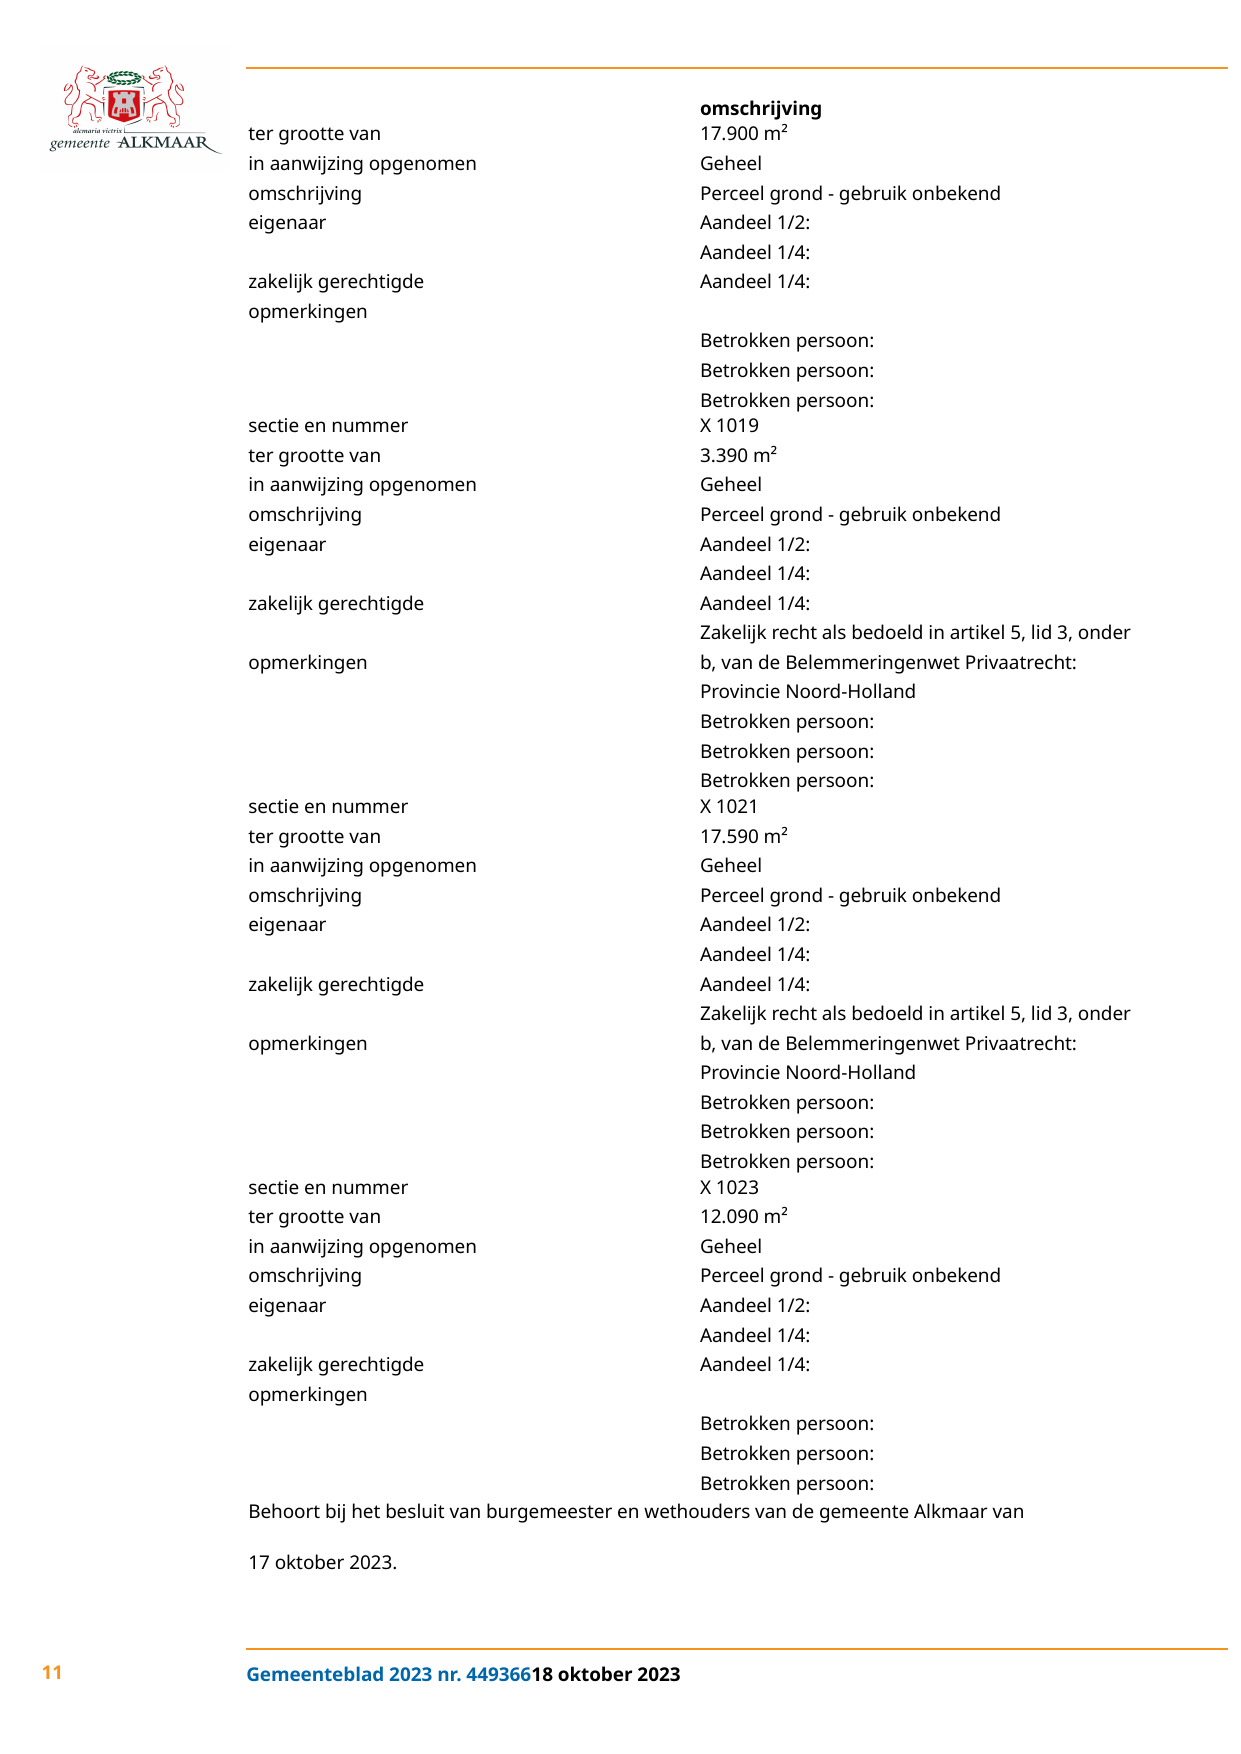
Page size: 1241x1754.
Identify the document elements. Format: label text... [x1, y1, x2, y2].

text 17 oktober 2023. [248, 1549, 1152, 1575]
table_cell ter grootte van in aanwijzing opgenomen omschrijving eigenaar zakelijk gerechtigde opmerkingen [248, 121, 700, 412]
table_header omschrijving [700, 95, 1152, 121]
table_cell X 1019 3.390 m² Geheel Perceel grond - gebruik onbekend Aandeel 1/2: Aandeel 1/4: Aandeel 1/4: Zakelijk recht als bedoeld in artikel 5, lid 3, onder b, van de Belemmeringenwet Privaatrecht: Provincie Noord-Holland Betrokken persoon: Betrokken persoon: Betrokken persoon: [700, 413, 1152, 793]
table_cell sectie en nummer ter grootte van in aanwijzing opgenomen omschrijving eigenaar zakelijk gerechtigde opmerkingen [248, 793, 700, 1174]
table_cell X 1023 12.090 m² Geheel Perceel grond - gebruik onbekend Aandeel 1/2: Aandeel 1/4: Aandeel 1/4: Betrokken persoon: Betrokken persoon: Betrokken persoon: [700, 1174, 1152, 1496]
table_cell sectie en nummer ter grootte van in aanwijzing opgenomen omschrijving eigenaar zakelijk gerechtigde opmerkingen [248, 413, 700, 793]
table_cell sectie en nummer ter grootte van in aanwijzing opgenomen omschrijving eigenaar zakelijk gerechtigde opmerkingen [248, 1174, 700, 1496]
table_cell X 1021 17.590 m² Geheel Perceel grond - gebruik onbekend Aandeel 1/2: Aandeel 1/4: Aandeel 1/4: Zakelijk recht als bedoeld in artikel 5, lid 3, onder b, van de Belemmeringenwet Privaatrecht: Provincie Noord-Holland Betrokken persoon: Betrokken persoon: Betrokken persoon: [700, 793, 1152, 1174]
table_header [248, 95, 700, 121]
picture [41, 47, 231, 172]
text Behoort bij het besluit van burgemeester en wethouders van de gemeente Alkmaar van [248, 1499, 1152, 1524]
table_cell 17.900 m² Geheel Perceel grond - gebruik onbekend Aandeel 1/2: Aandeel 1/4: Aandeel 1/4: Betrokken persoon: Betrokken persoon: Betrokken persoon: [700, 121, 1152, 412]
